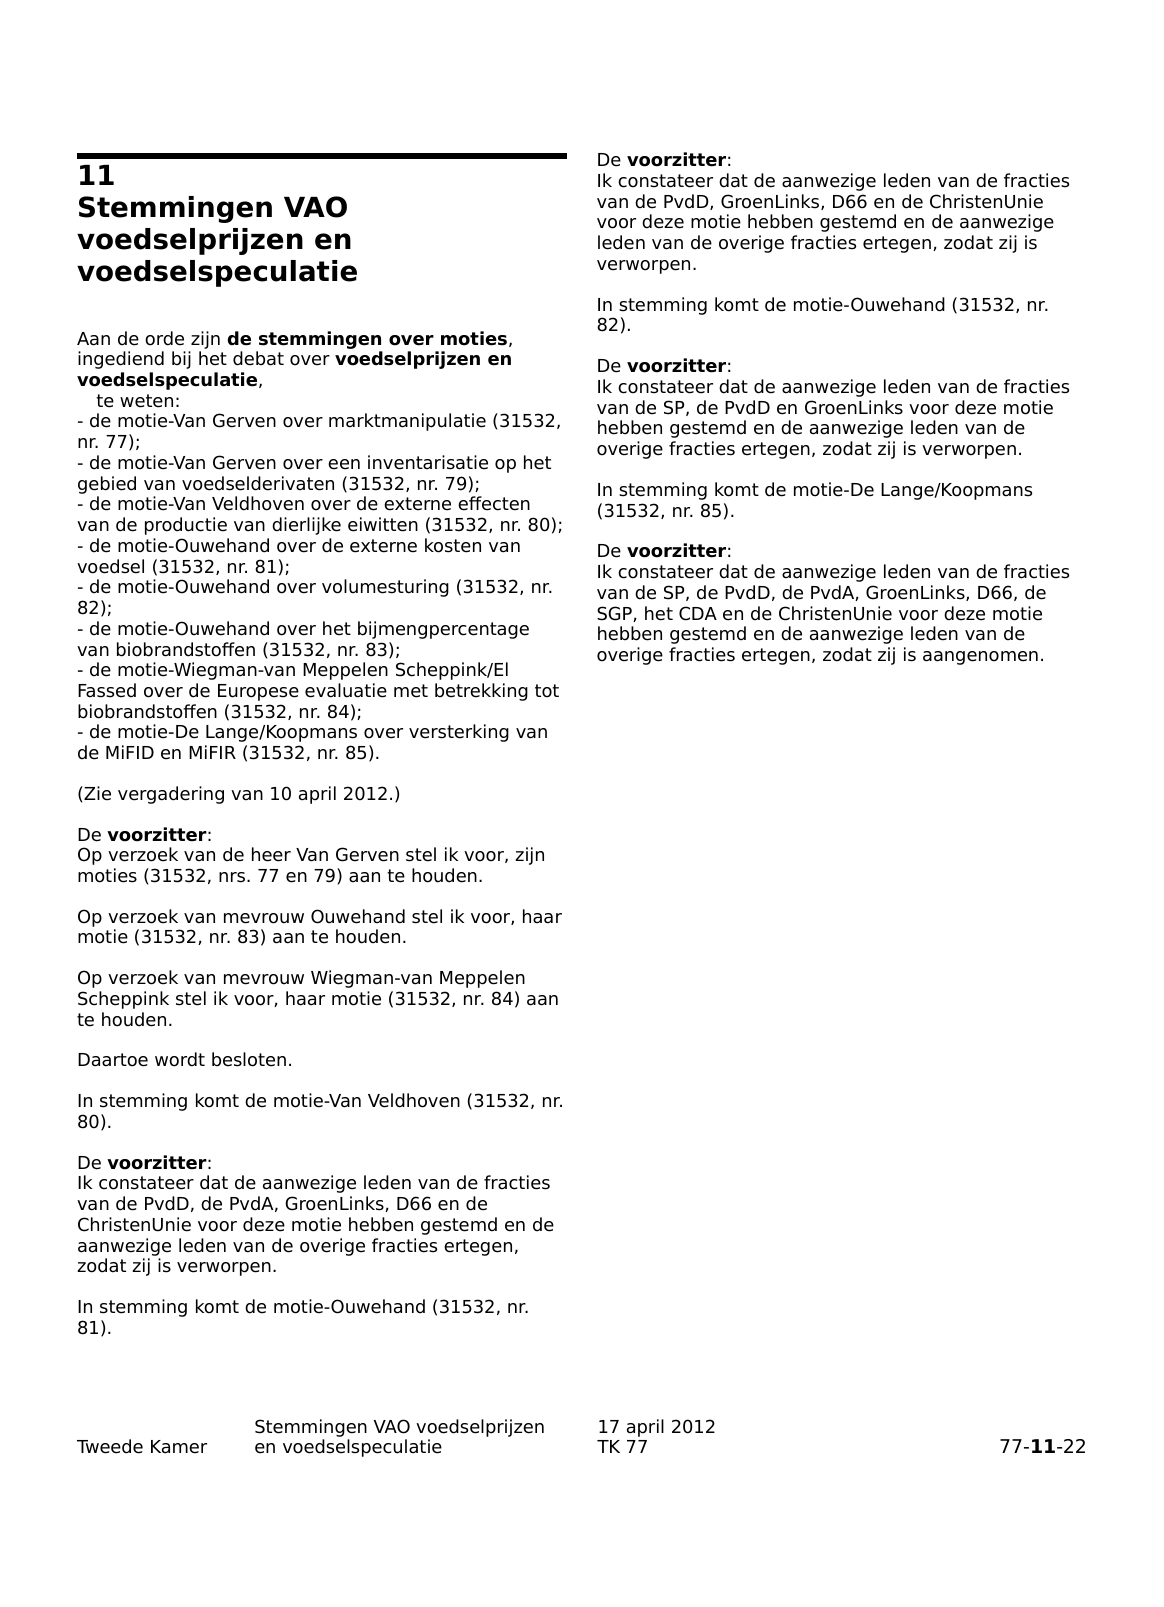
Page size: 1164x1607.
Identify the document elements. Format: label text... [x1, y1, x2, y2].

text Ik constateer dat de aanwezige leden van de fracties van de SP, de PvdD en GroenLinks voor deze motie hebben gestemd en de aanwezige leden van de overige fracties ertegen, zodat zij is verworpen. [596, 377, 1087, 460]
title 11 Stemmingen VAO voedselprijzen en voedselspeculatie [77, 159, 567, 288]
text Ik constateer dat de aanwezige leden van de fracties van de PvdD, de PvdA, GroenLinks, D66 en de ChristenUnie voor deze motie hebben gestemd en de aanwezige leden van de overige fracties ertegen, zodat zij is verworpen. [77, 1173, 567, 1277]
text De voorzitter: [77, 1152, 567, 1173]
text In stemming komt de motie-Ouwehand (31532, nr. 81). [77, 1297, 567, 1338]
text In stemming komt de motie-De Lange/Koopmans (31532, nr. 85). [596, 480, 1087, 521]
text In stemming komt de motie-Van Veldhoven (31532, nr. 80). [77, 1091, 567, 1132]
text - de motie-Van Gerven over een inventarisatie op het gebied van voedselderivaten (31532, nr. 79); [77, 453, 567, 494]
text Aan de orde zijn de stemmingen over moties, ingediend bij het debat over voedselprijzen en voedselspeculatie, [77, 328, 567, 391]
text - de motie-Van Gerven over marktmanipulatie (31532, nr. 77); [77, 411, 567, 453]
text In stemming komt de motie-Ouwehand (31532, nr. 82). [596, 294, 1087, 336]
text - de motie-Ouwehand over volumesturing (31532, nr. 82); [77, 577, 567, 619]
text Ik constateer dat de aanwezige leden van de fracties van de PvdD, GroenLinks, D66 en de ChristenUnie voor deze motie hebben gestemd en de aanwezige leden van de overige fracties ertegen, zodat zij is verworpen. [596, 171, 1087, 274]
text - de motie-De Lange/Koopmans over versterking van de MiFID en MiFIR (31532, nr. 85). [77, 722, 567, 764]
text Op verzoek van de heer Van Gerven stel ik voor, zijn moties (31532, nrs. 77 en 79) aan te houden. [77, 845, 567, 887]
text Ik constateer dat de aanwezige leden van de fracties van de SP, de PvdD, de PvdA, GroenLinks, D66, de SGP, het CDA en de ChristenUnie voor deze motie hebben gestemd en de aanwezige leden van de overige fracties ertegen, zodat zij is aangenomen. [596, 562, 1087, 666]
text De voorzitter: [596, 356, 1087, 377]
text (Zie vergadering van 10 april 2012.) [77, 784, 567, 804]
text De voorzitter: [596, 541, 1087, 562]
text - de motie-Ouwehand over het bijmengpercentage van biobrandstoffen (31532, nr. 83); [77, 619, 567, 660]
text te weten: [77, 391, 567, 411]
text De voorzitter: [596, 150, 1087, 171]
text - de motie-Van Veldhoven over de externe effecten van de productie van dierlijke eiwitten (31532, nr. 80); [77, 494, 567, 536]
text De voorzitter: [77, 824, 567, 845]
text - de motie-Ouwehand over de externe kosten van voedsel (31532, nr. 81); [77, 536, 567, 577]
text Op verzoek van mevrouw Wiegman-van Meppelen Scheppink stel ik voor, haar motie (31532, nr. 84) aan te houden. [77, 968, 567, 1030]
text Op verzoek van mevrouw Ouwehand stel ik voor, haar motie (31532, nr. 83) aan te houden. [77, 907, 567, 948]
text - de motie-Wiegman-van Meppelen Scheppink/El Fassed over de Europese evaluatie met betrekking tot biobrandstoffen (31532, nr. 84); [77, 660, 567, 722]
text Daartoe wordt besloten. [77, 1050, 567, 1071]
